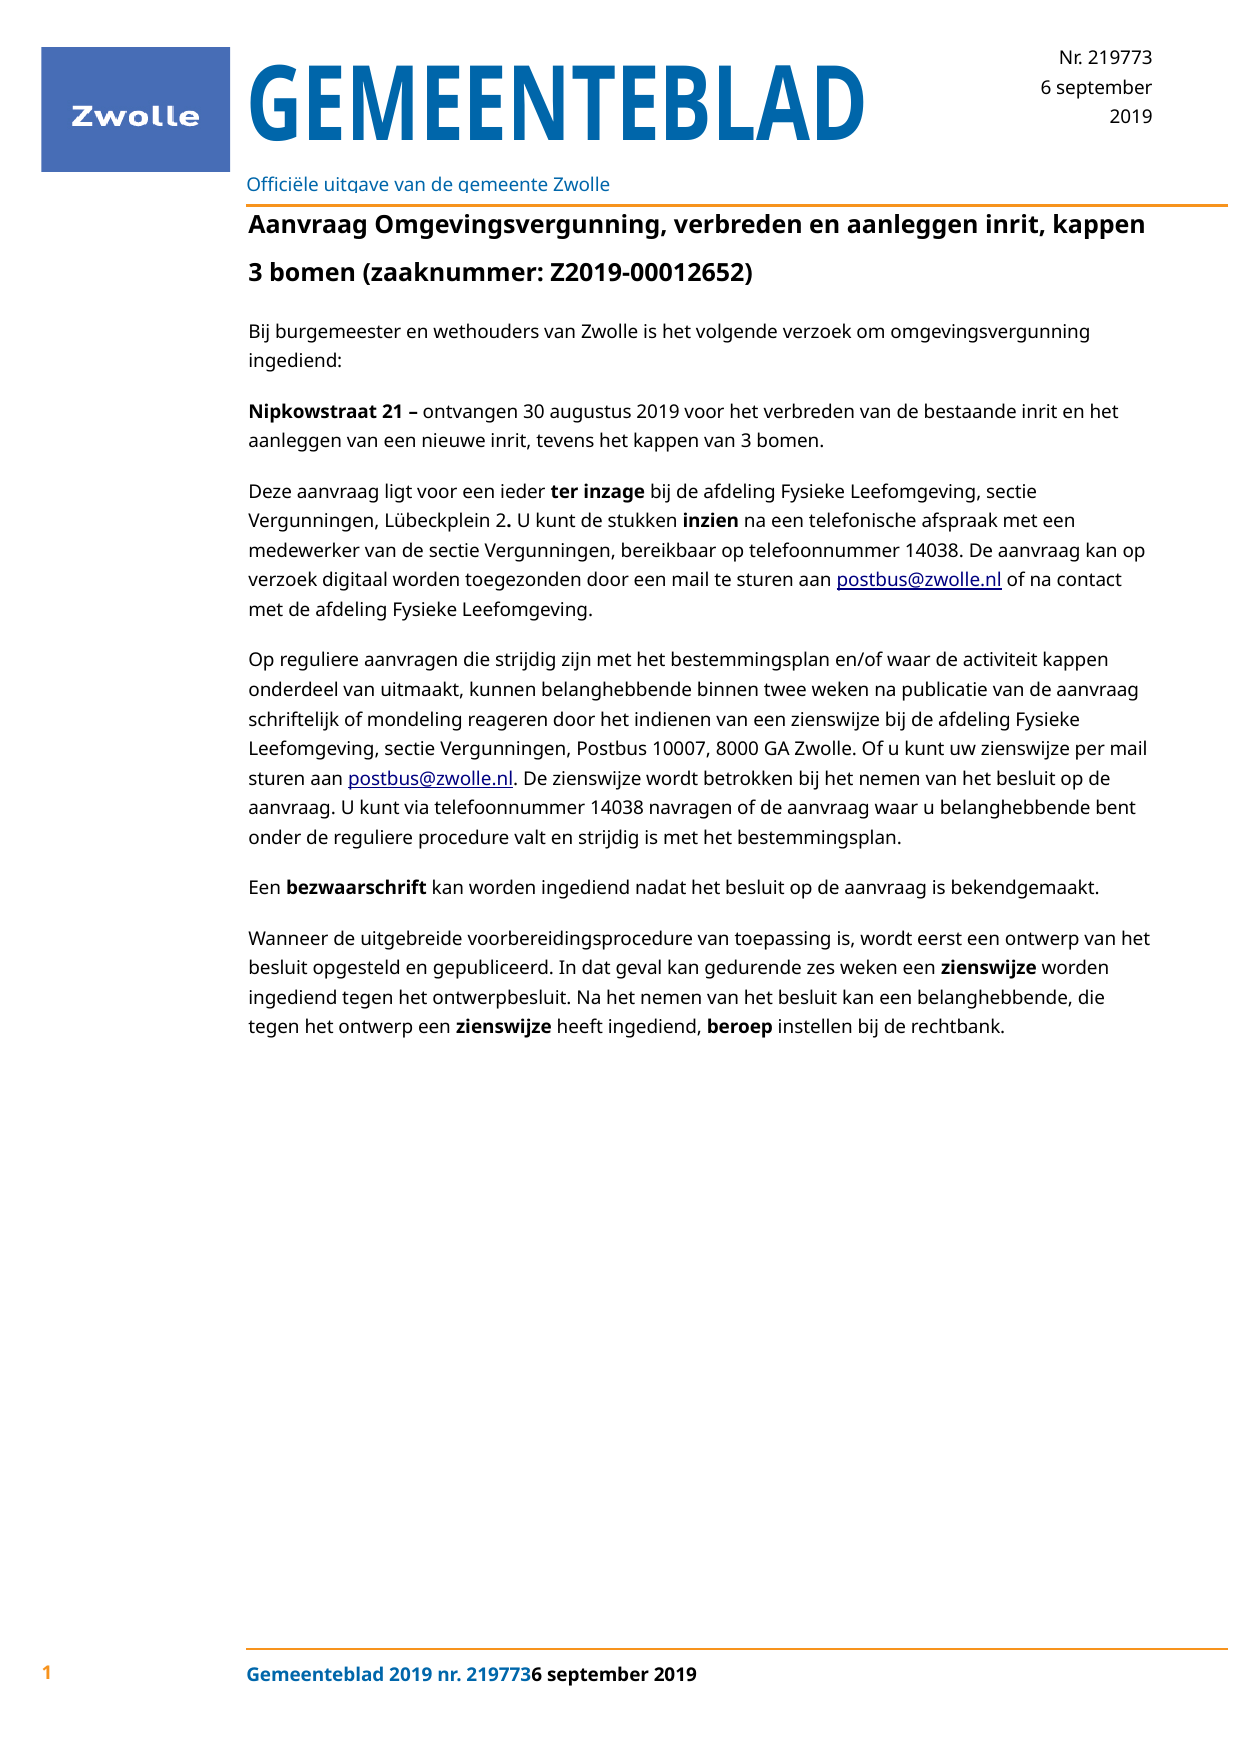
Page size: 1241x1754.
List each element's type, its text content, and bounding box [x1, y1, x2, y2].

text Deze aanvraag ligt voor een ieder ter inzage bij de afdeling Fysieke Leefomgeving, sectie Vergunningen, Lübeckplein 2. U kunt de stukken inzien na een telefonische afspraak met een medewerker van de sectie Vergunningen, bereikbaar op telefoonnummer 14038. De aanvraag kan op verzoek digitaal worden toegezonden door een mail te sturen aan postbus@zwolle.nl of na contact met de afdeling Fysieke Leefomgeving. [248, 478, 1152, 622]
text Bij burgemeester en wethouders van Zwolle is het volgende verzoek om omgevingsvergunning ingediend: [248, 318, 1152, 373]
text Aanvraag Omgevingsvergunning, verbreden en aanleggen inrit, kappen 3 bomen (zaaknummer: Z2019-00012652) [248, 207, 1152, 288]
text Op reguliere aanvragen die strijdig zijn met het bestemmingsplan en/of waar de activiteit kappen onderdeel van uitmaakt, kunnen belanghebbende binnen twee weken na publicatie van de aanvraag schriftelijk of mondeling reageren door het indienen van een zienswijze bij de afdeling Fysieke Leefomgeving, sectie Vergunningen, Postbus 10007, 8000 GA Zwolle. Of u kunt uw zienswijze per mail sturen aan postbus@zwolle.nl. De zienswijze wordt betrokken bij het nemen van het besluit op de aanvraag. U kunt via telefoonnummer 14038 navragen of de aanvraag waar u belanghebbende bent onder de reguliere procedure valt en strijdig is met het bestemmingsplan. [248, 647, 1152, 850]
text Een bezwaarschrift kan worden ingediend nadat het besluit op de aanvraag is bekendgemaakt. [248, 874, 1152, 900]
picture [41, 47, 231, 172]
text Nipkowstraat 21 – ontvangen 30 augustus 2019 voor het verbreden van de bestaande inrit en het aanleggen van een nieuwe inrit, tevens het kappen van 3 bomen. [248, 398, 1152, 453]
text Wanneer de uitgebreide voorbereidingsprocedure van toepassing is, wordt eerst een ontwerp van het besluit opgesteld en gepubliceerd. In dat geval kan gedurende zes weken een zienswijze worden ingediend tegen het ontwerpbesluit. Na het nemen van het besluit kan een belanghebbende, die tegen het ontwerp een zienswijze heeft ingediend, beroep instellen bij de rechtbank. [248, 925, 1152, 1039]
